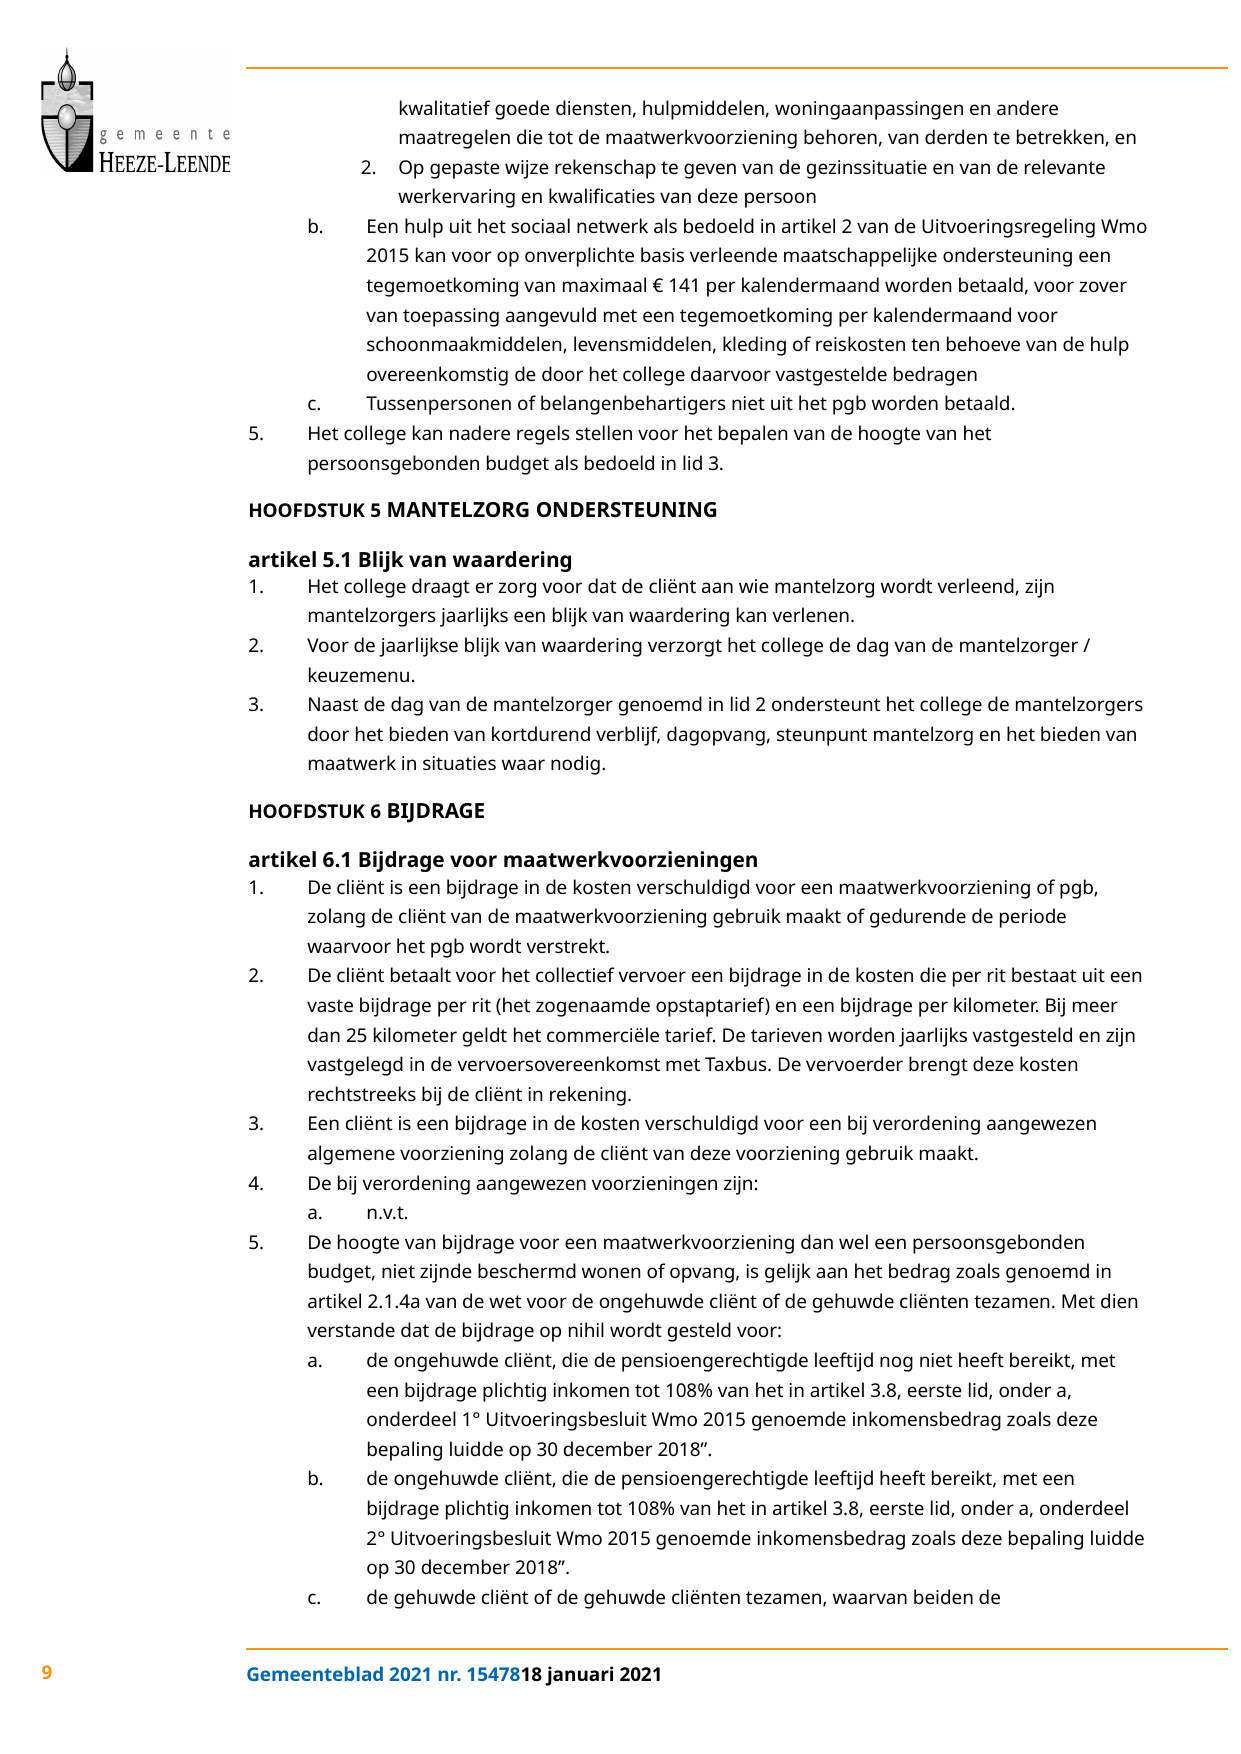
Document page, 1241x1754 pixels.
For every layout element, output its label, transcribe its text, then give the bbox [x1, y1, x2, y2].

list De cliënt is een bijdrage in de kosten verschuldigd voor een maatwerkvoorziening of pgb, zolang de cliënt van de maatwerkvoorziening gebruik maakt of gedurende de periode waarvoor het pgb wordt verstrekt. [248, 874, 1152, 959]
list kwalitatief goede diensten, hulpmiddelen, woningaanpassingen en andere maatregelen die tot de maatwerkvoorziening behoren, van derden te betrekken, en [361, 95, 1152, 150]
list Voor de jaarlijkse blijk van waardering verzorgt het college de dag van de mantelzorger / keuzemenu. [248, 632, 1152, 688]
list Het college kan nadere regels stellen voor het bepalen van de hoogte van het persoonsgebonden budget als bedoeld in lid 3. [248, 420, 1152, 476]
list De cliënt betaalt voor het collectief vervoer een bijdrage in de kosten die per rit bestaat uit een vaste bijdrage per rit (het zogenaamde opstaptarief) en een bijdrage per kilometer. Bij meer dan 25 kilometer geldt het commerciële tarief. De tarieven worden jaarlijks vastgesteld en zijn vastgelegd in de vervoersovereenkomst met Taxbus. De vervoerder brengt deze kosten rechtstreeks bij de cliënt in rekening. [248, 963, 1152, 1107]
list Naast de dag van de mantelzorger genoemd in lid 2 ondersteunt het college de mantelzorgers door het bieden van kortdurend verblijf, dagopvang, steunpunt mantelzorg en het bieden van maatwerk in situaties waar nodig. [248, 691, 1152, 776]
list Het college draagt er zorg voor dat de cliënt aan wie mantelzorg wordt verleend, zijn mantelzorgers jaarlijks een blijk van waardering kan verlenen. [248, 573, 1152, 628]
list de gehuwde cliënt of de gehuwde cliënten tezamen, waarvan beiden de [307, 1584, 1152, 1610]
list Op gepaste wijze rekenschap te geven van de gezinssituatie en van de relevante werkervaring en kwalificaties van deze persoon [361, 154, 1152, 209]
list Een hulp uit het sociaal netwerk als bedoeld in artikel 2 van de Uitvoeringsregeling Wmo 2015 kan voor op onverplichte basis verleende maatschappelijke ondersteuning een tegemoetkoming van maximaal € 141 per kalendermaand worden betaald, voor zover van toepassing aangevuld met een tegemoetkoming per kalendermaand voor schoonmaakmiddelen, levensmiddelen, kleding of reiskosten ten behoeve van de hulp overeenkomstig de door het college daarvoor vastgestelde bedragen [307, 213, 1152, 387]
text artikel 5.1 Blijk van waardering [248, 545, 1152, 573]
list de ongehuwde cliënt, die de pensioengerechtigde leeftijd nog niet heeft bereikt, met een bijdrage plichtig inkomen tot 108% van het in artikel 3.8, eerste lid, onder a, onderdeel 1° Uitvoeringsbesluit Wmo 2015 genoemde inkomensbedrag zoals deze bepaling luidde op 30 december 2018”. [307, 1347, 1152, 1462]
text artikel 6.1 Bijdrage voor maatwerkvoorzieningen [248, 846, 1152, 874]
list Tussenpersonen of belangenbehartigers niet uit het pgb worden betaald. [307, 391, 1152, 416]
picture [41, 47, 231, 172]
text HOOFDSTUK 5 MANTELZORG ONDERSTEUNING [248, 495, 1152, 524]
text HOOFDSTUK 6 BIJDRAGE [248, 796, 1152, 825]
list Een cliënt is een bijdrage in de kosten verschuldigd voor een bij verordening aangewezen algemene voorziening zolang de cliënt van deze voorziening gebruik maakt. [248, 1111, 1152, 1166]
list de ongehuwde cliënt, die de pensioengerechtigde leeftijd heeft bereikt, met een bijdrage plichtig inkomen tot 108% van het in artikel 3.8, eerste lid, onder a, onderdeel 2° Uitvoeringsbesluit Wmo 2015 genoemde inkomensbedrag zoals deze bepaling luidde op 30 december 2018”. [307, 1466, 1152, 1580]
list De bij verordening aangewezen voorzieningen zijn: [248, 1170, 1152, 1196]
list De hoogte van bijdrage voor een maatwerkvoorziening dan wel een persoonsgebonden budget, niet zijnde beschermd wonen of opvang, is gelijk aan het bedrag zoals genoemd in artikel 2.1.4a van de wet voor de ongehuwde cliënt of de gehuwde cliënten tezamen. Met dien verstande dat de bijdrage op nihil wordt gesteld voor: [248, 1229, 1152, 1343]
list n.v.t. [307, 1199, 1152, 1225]
